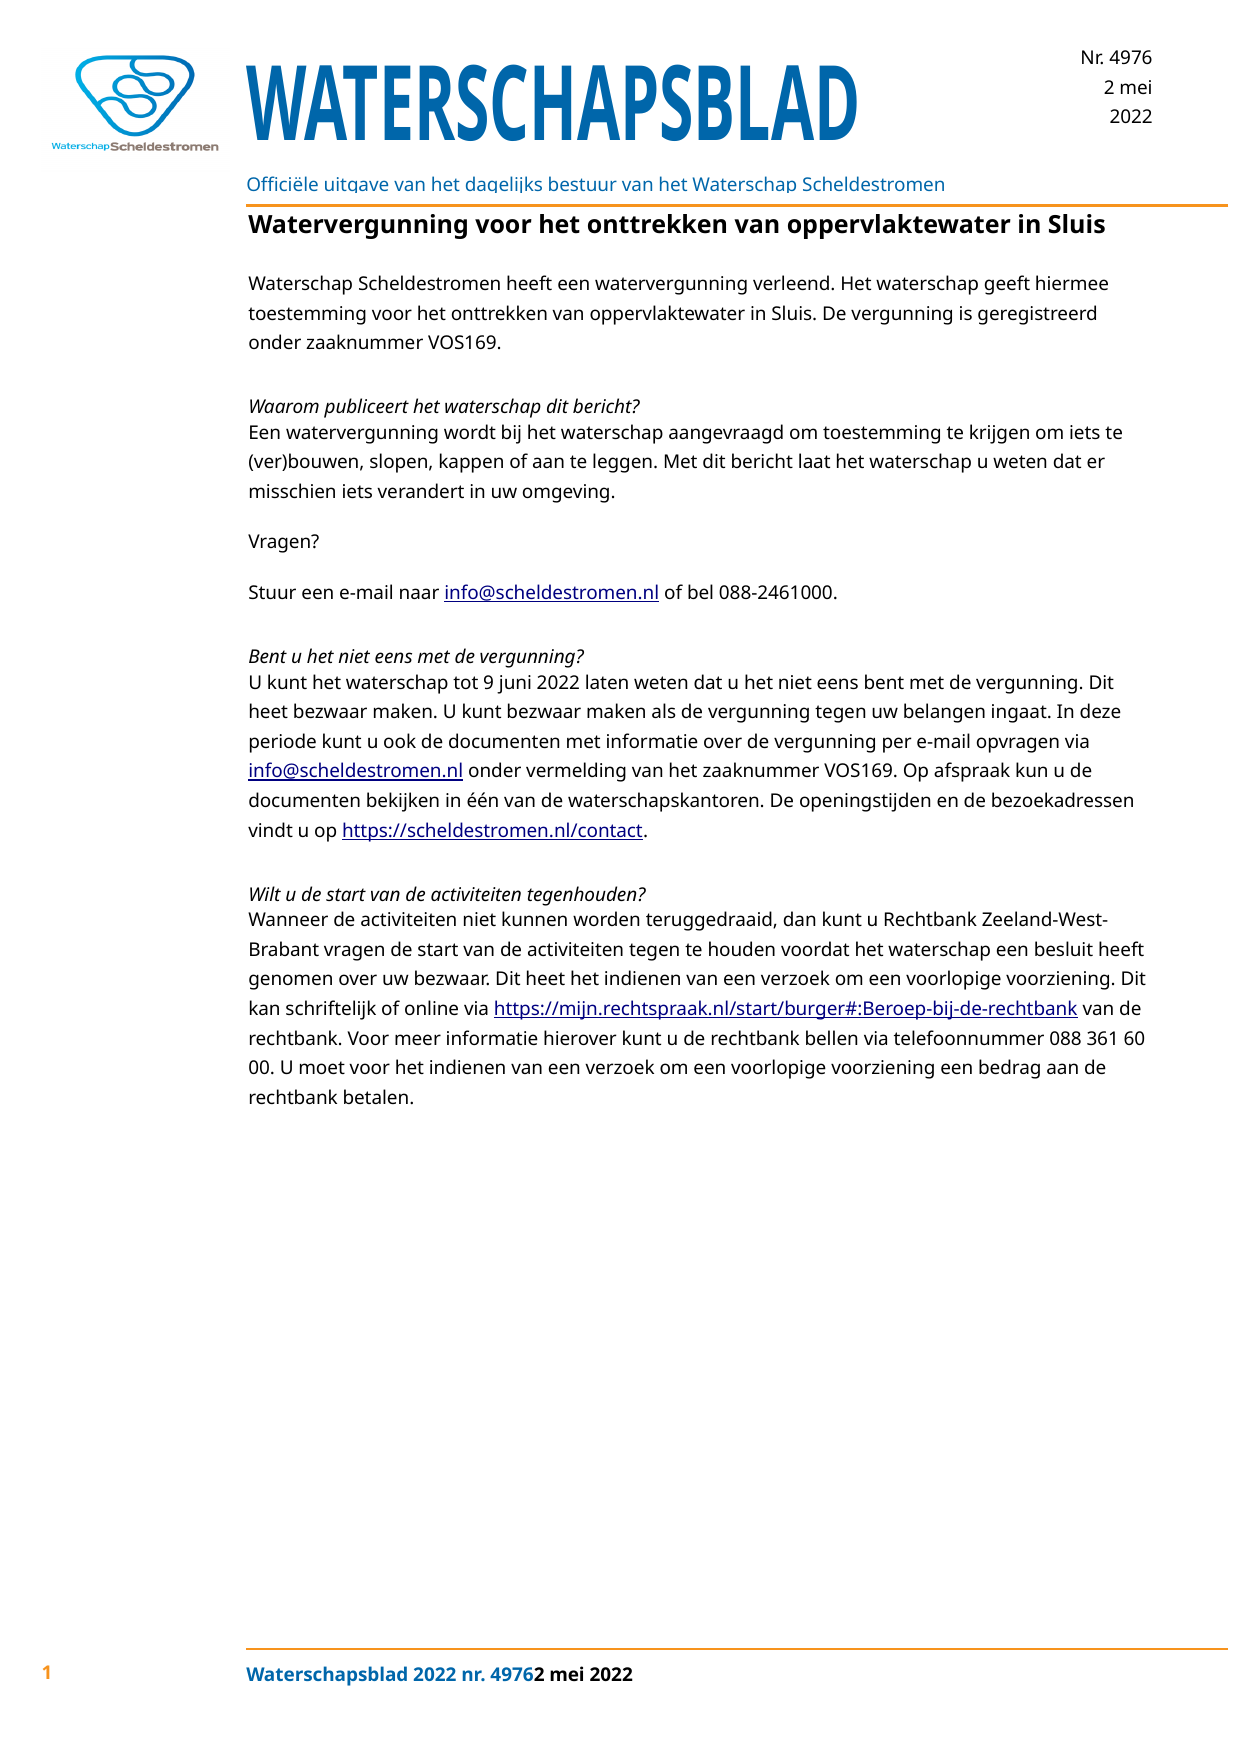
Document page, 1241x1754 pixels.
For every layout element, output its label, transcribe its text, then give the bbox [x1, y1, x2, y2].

text Waarom publiceert het waterschap dit bericht? [248, 393, 1152, 419]
text Wilt u de start van de activiteiten tegenhouden? [248, 881, 1152, 906]
text Bent u het niet eens met de vergunning? [248, 643, 1152, 669]
text Vragen? [248, 529, 1152, 554]
text Watervergunning voor het onttrekken van oppervlaktewater in Sluis [248, 207, 1152, 241]
text U kunt het waterschap tot 9 juni 2022 laten weten dat u het niet eens bent met de vergunning. Dit heet bezwaar maken. U kunt bezwaar maken als de vergunning tegen uw belangen ingaat. In deze periode kunt u ook de documenten met informatie over de vergunning per e-mail opvragen via info@scheldestromen.nl onder vermelding van het zaaknummer VOS169. Op afspraak kun u de documenten bekijken in één van de waterschapskantoren. De openingstijden en de bezoekadressen vindt u op https://scheldestromen.nl/contact. [248, 669, 1152, 842]
text Waterschap Scheldestromen heeft een watervergunning verleend. Het waterschap geeft hiermee toestemming voor het onttrekken van oppervlaktewater in Sluis. De vergunning is geregistreerd onder zaaknummer VOS169. [248, 270, 1152, 355]
text Wanneer de activiteiten niet kunnen worden teruggedraaid, dan kunt u Rechtbank Zeeland-West-Brabant vragen de start van de activiteiten tegen te houden voordat het waterschap een besluit heeft genomen over uw bezwaar. Dit heet het indienen van een verzoek om een voorlopige voorziening. Dit kan schriftelijk of online via https://mijn.rechtspraak.nl/start/burger#:Beroep-bij-de-rechtbank van de rechtbank. Voor meer informatie hierover kunt u de rechtbank bellen via telefoonnummer 088 361 60 00. U moet voor het indienen van een verzoek om een voorlopige voorziening een bedrag aan de rechtbank betalen. [248, 906, 1152, 1110]
text Stuur een e-mail naar info@scheldestromen.nl of bel 088-2461000. [248, 579, 1152, 605]
text Een watervergunning wordt bij het waterschap aangevraagd om toestemming te krijgen om iets te (ver)bouwen, slopen, kappen of aan te leggen. Met dit bericht laat het waterschap u weten dat er misschien iets verandert in uw omgeving. [248, 419, 1152, 504]
picture [41, 47, 231, 172]
